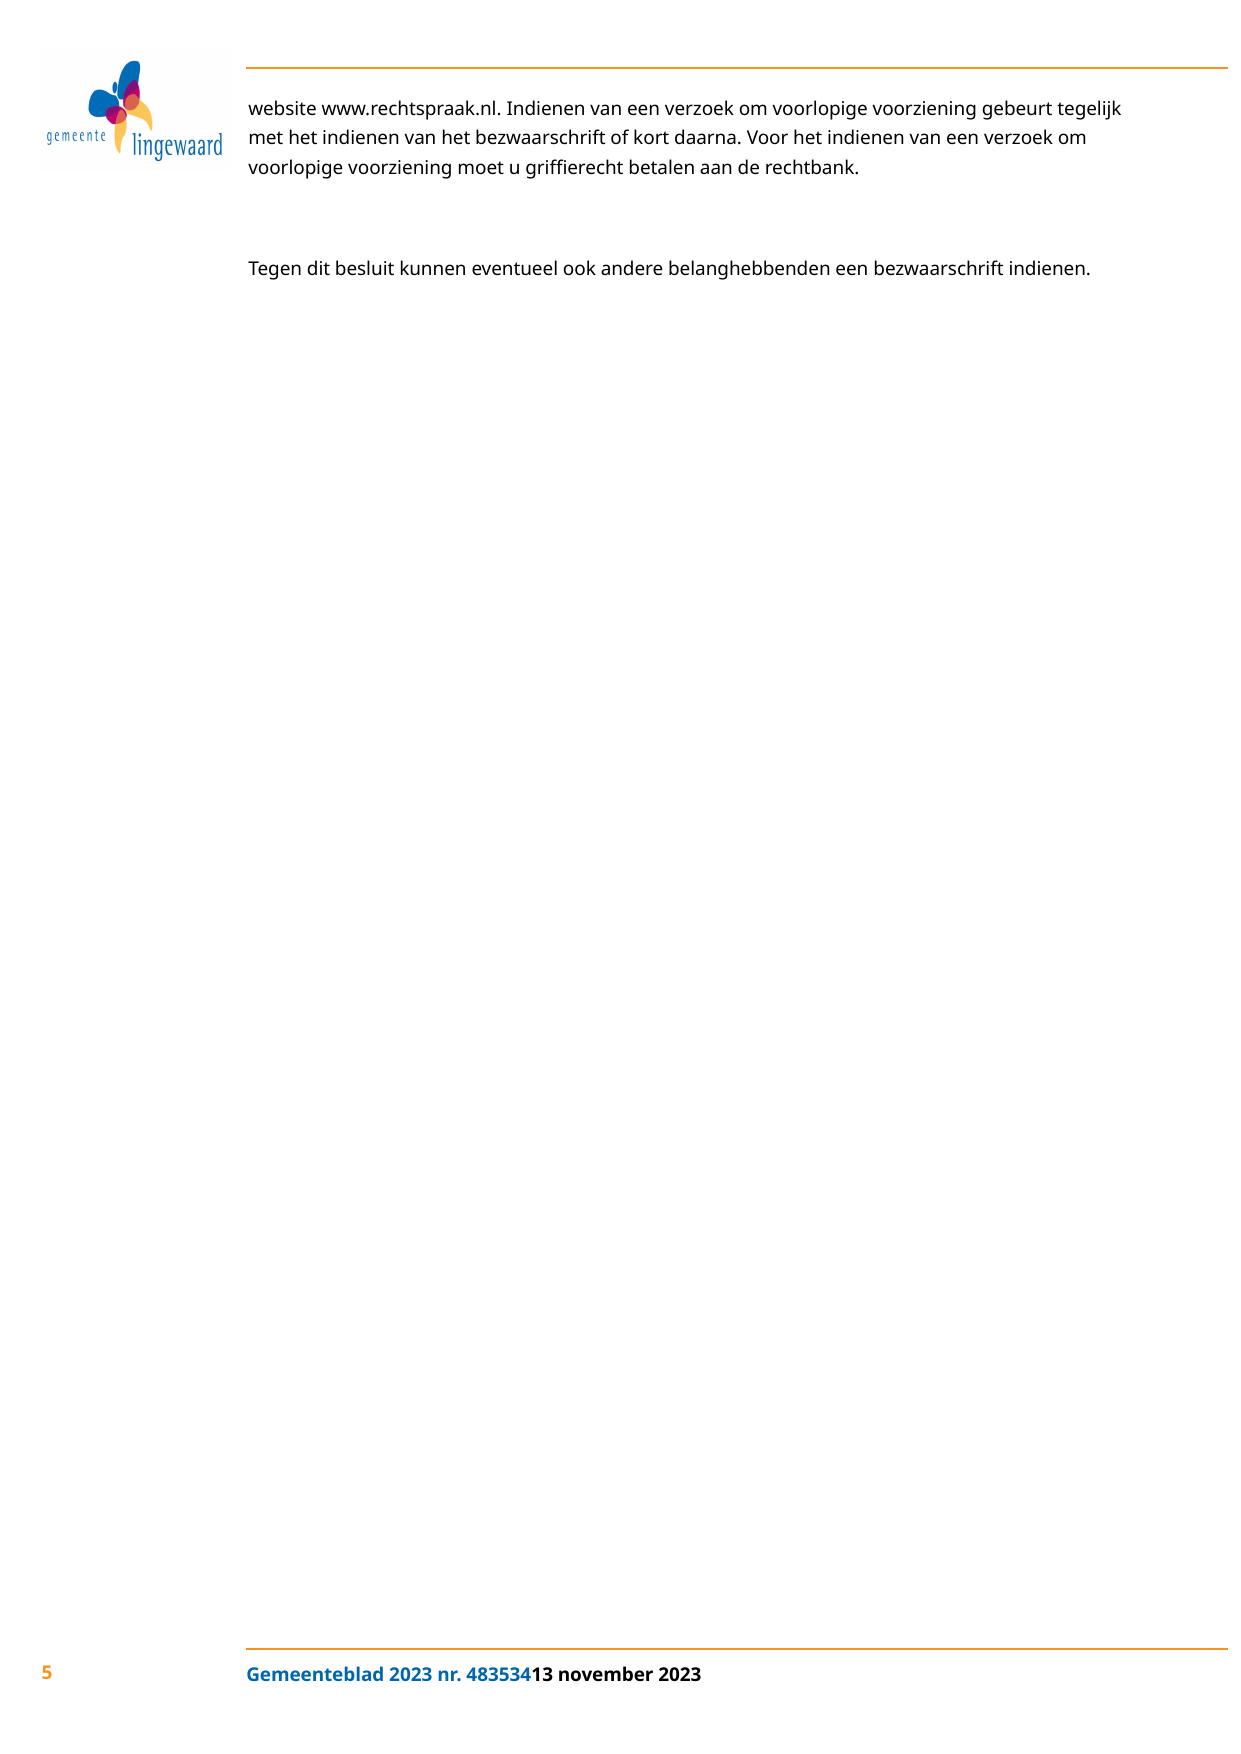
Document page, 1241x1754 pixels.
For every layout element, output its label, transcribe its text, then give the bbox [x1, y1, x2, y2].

text Tegen dit besluit kunnen eventueel ook andere belanghebbenden een bezwaarschrift indienen. [248, 255, 1152, 281]
picture [41, 47, 231, 172]
text website www.rechtspraak.nl. Indienen van een verzoek om voorlopige voorziening gebeurt tegelijk met het indienen van het bezwaarschrift of kort daarna. Voor het indienen van een verzoek om voorlopige voorziening moet u griffierecht betalen aan de rechtbank. [248, 95, 1152, 180]
